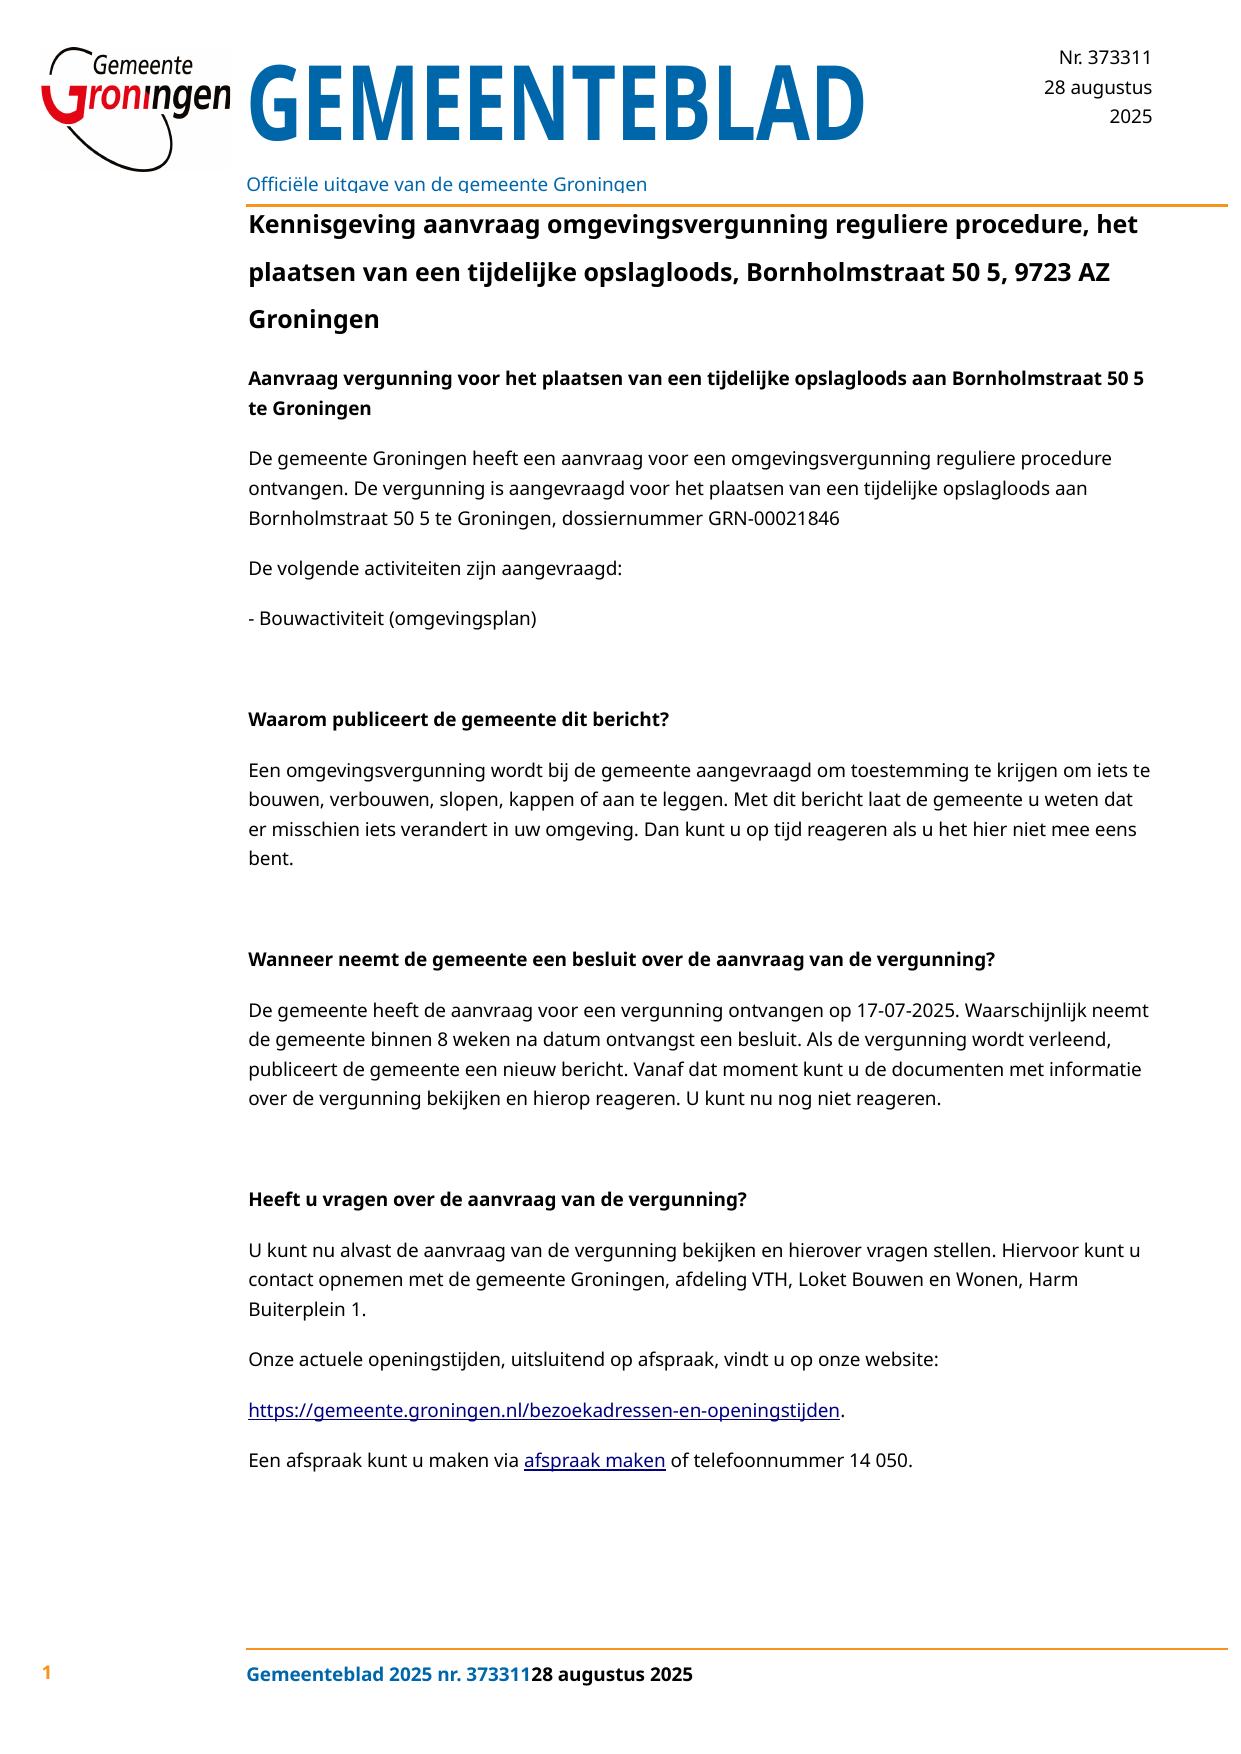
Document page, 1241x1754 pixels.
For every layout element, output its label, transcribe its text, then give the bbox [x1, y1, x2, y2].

text Waarom publiceert de gemeente dit bericht? [248, 706, 1152, 732]
text De gemeente heeft de aanvraag voor een vergunning ontvangen op 17-07-2025. Waarschijnlijk neemt de gemeente binnen 8 weken na datum ontvangst een besluit. Als de vergunning wordt verleend, publiceert de gemeente een nieuw bericht. Vanaf dat moment kunt u de documenten met informatie over de vergunning bekijken en hierop reageren. U kunt nu nog niet reageren. [248, 997, 1152, 1111]
text Kennisgeving aanvraag omgevingsvergunning reguliere procedure, het plaatsen van een tijdelijke opslagloods, Bornholmstraat 50 5, 9723 AZ Groningen [248, 207, 1152, 336]
text Heeft u vragen over de aanvraag van de vergunning? [248, 1186, 1152, 1212]
text Onze actuele openingstijden, uitsluitend op afspraak, vindt u op onze website: [248, 1346, 1152, 1372]
text Aanvraag vergunning voor het plaatsen van een tijdelijke opslagloods aan Bornholmstraat 50 5 te Groningen [248, 366, 1152, 421]
text De gemeente Groningen heeft een aanvraag voor een omgevingsvergunning reguliere procedure ontvangen. De vergunning is aangevraagd voor het plaatsen van een tijdelijke opslagloods aan Bornholmstraat 50 5 te Groningen, dossiernummer GRN-00021846 [248, 446, 1152, 530]
text Wanneer neemt de gemeente een besluit over de aanvraag van de vergunning? [248, 946, 1152, 972]
text Een afspraak kunt u maken via afspraak maken of telefoonnummer 14 050. [248, 1447, 1152, 1473]
text Een omgevingsvergunning wordt bij de gemeente aangevraagd om toestemming te krijgen om iets te bouwen, verbouwen, slopen, kappen of aan te leggen. Met dit bericht laat de gemeente u weten dat er misschien iets verandert in uw omgeving. Dan kunt u op tijd reageren als u het hier niet mee eens bent. [248, 757, 1152, 871]
text U kunt nu alvast de aanvraag van de vergunning bekijken en hierover vragen stellen. Hiervoor kunt u contact opnemen met de gemeente Groningen, afdeling VTH, Loket Bouwen en Wonen, Harm Buiterplein 1. [248, 1237, 1152, 1322]
text https://gemeente.groningen.nl/bezoekadressen-en-openingstijden. [248, 1397, 1152, 1422]
picture [41, 47, 231, 172]
text De volgende activiteiten zijn aangevraagd: [248, 555, 1152, 581]
text - Bouwactiviteit (omgevingsplan) [248, 606, 1152, 631]
